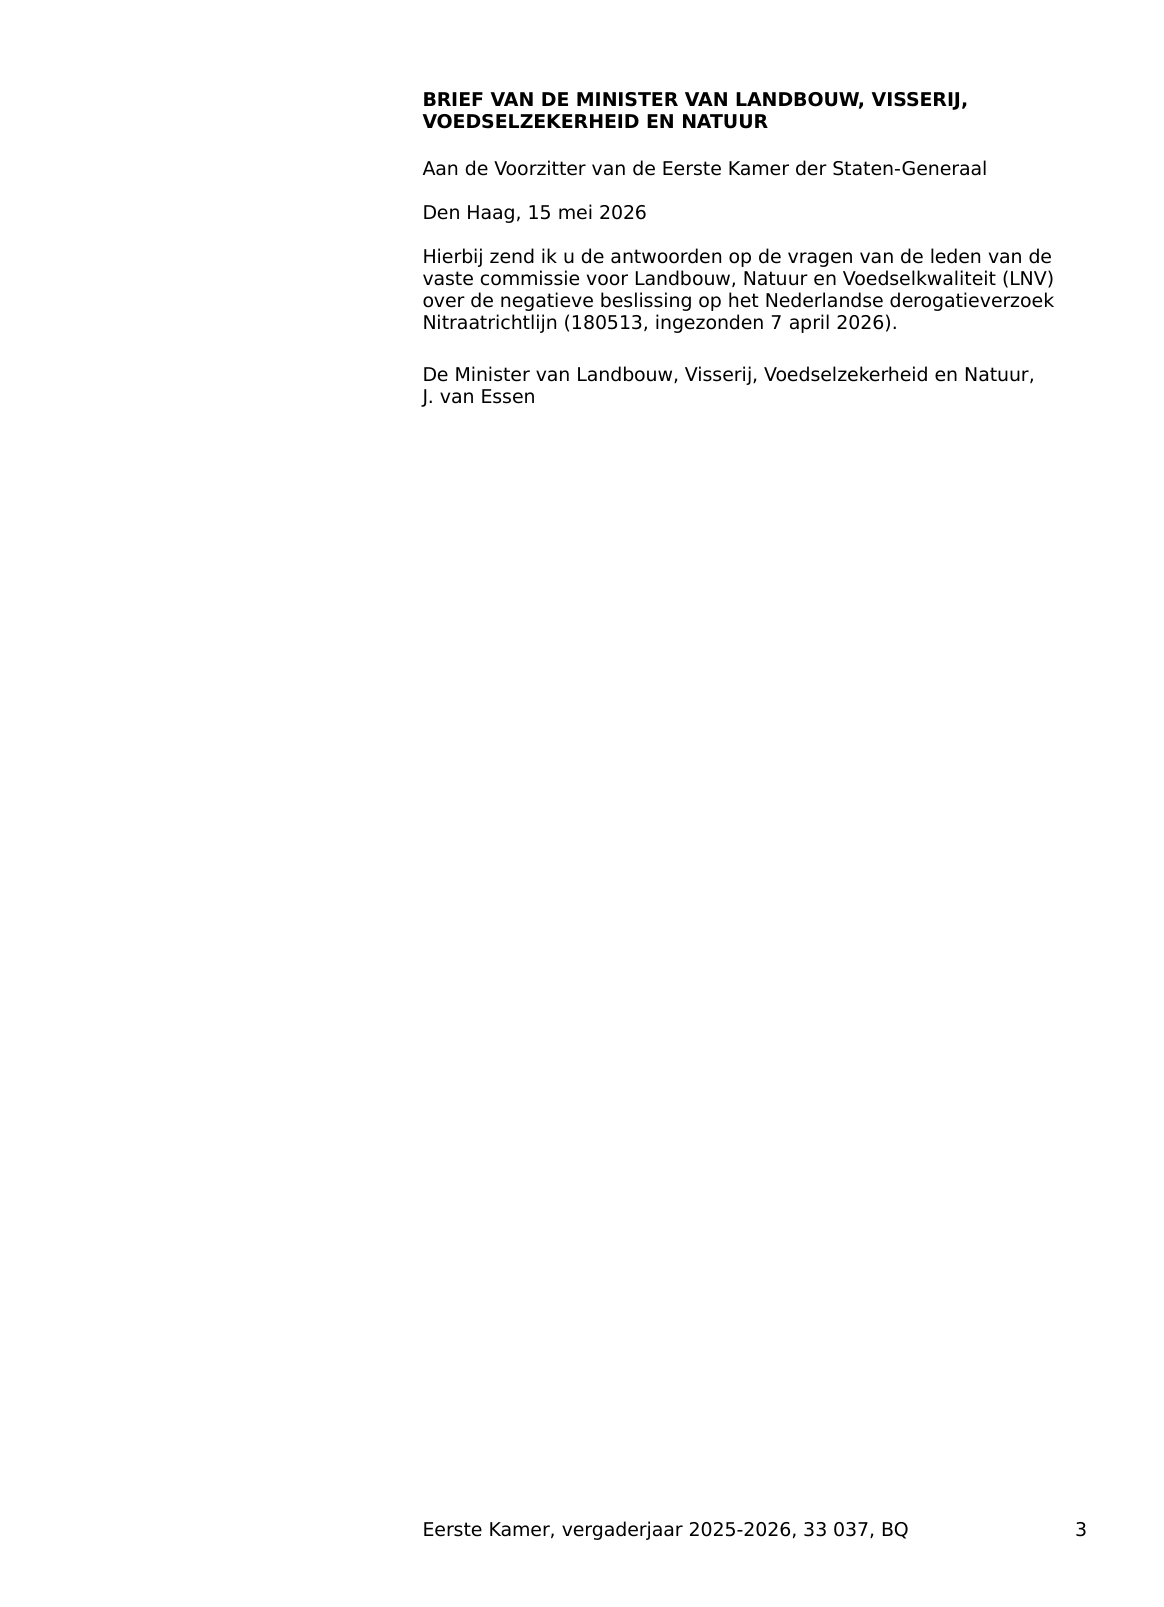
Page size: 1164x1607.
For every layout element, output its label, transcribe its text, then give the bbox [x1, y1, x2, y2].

subtitle BRIEF VAN DE MINISTER VAN LANDBOUW, VISSERIJ, VOEDSELZEKERHEID EN NATUUR [422, 89, 1087, 133]
text Den Haag, 15 mei 2026 [422, 202, 1087, 224]
text Hierbij zend ik u de antwoorden op de vragen van de leden van de vaste commissie voor Landbouw, Natuur en Voedselkwaliteit (LNV) over de negatieve beslissing op het Nederlandse derogatieverzoek Nitraatrichtlijn (180513, ingezonden 7 april 2026). [422, 246, 1087, 334]
text Aan de Voorzitter van de Eerste Kamer der Staten-Generaal [422, 158, 1087, 180]
text De Minister van Landbouw, Visserij, Voedselzekerheid en Natuur, J. van Essen [422, 364, 1087, 408]
